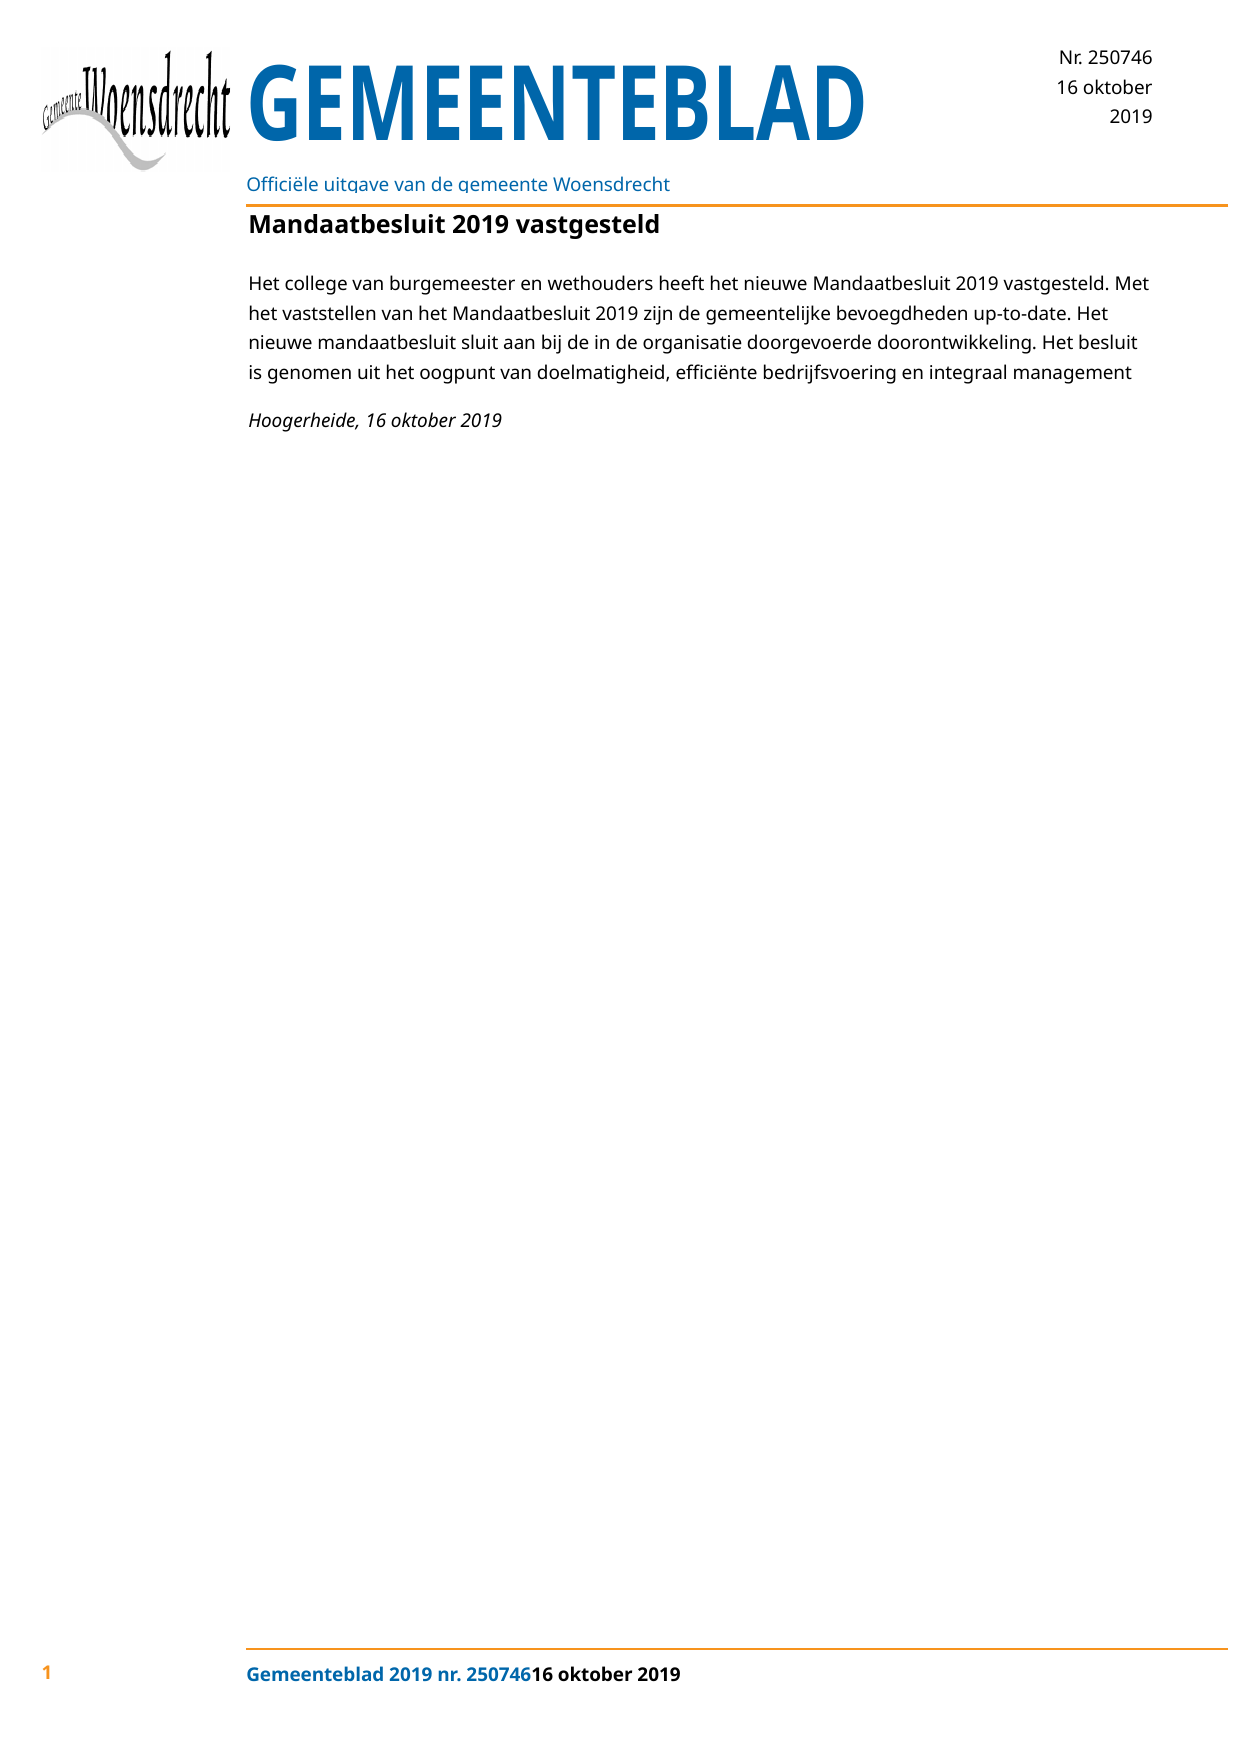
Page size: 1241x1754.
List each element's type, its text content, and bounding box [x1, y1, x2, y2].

text Het college van burgemeester en wethouders heeft het nieuwe Mandaatbesluit 2019 vastgesteld. Met het vaststellen van het Mandaatbesluit 2019 zijn de gemeentelijke bevoegdheden up-to-date. Het nieuwe mandaatbesluit sluit aan bij de in de organisatie doorgevoerde doorontwikkeling. Het besluit is genomen uit het oogpunt van doelmatigheid, efficiënte bedrijfsvoering en integraal management [248, 270, 1152, 385]
text Hoogerheide, 16 oktober 2019 [248, 407, 1152, 433]
picture [41, 47, 231, 172]
text Mandaatbesluit 2019 vastgesteld [248, 207, 1152, 241]
